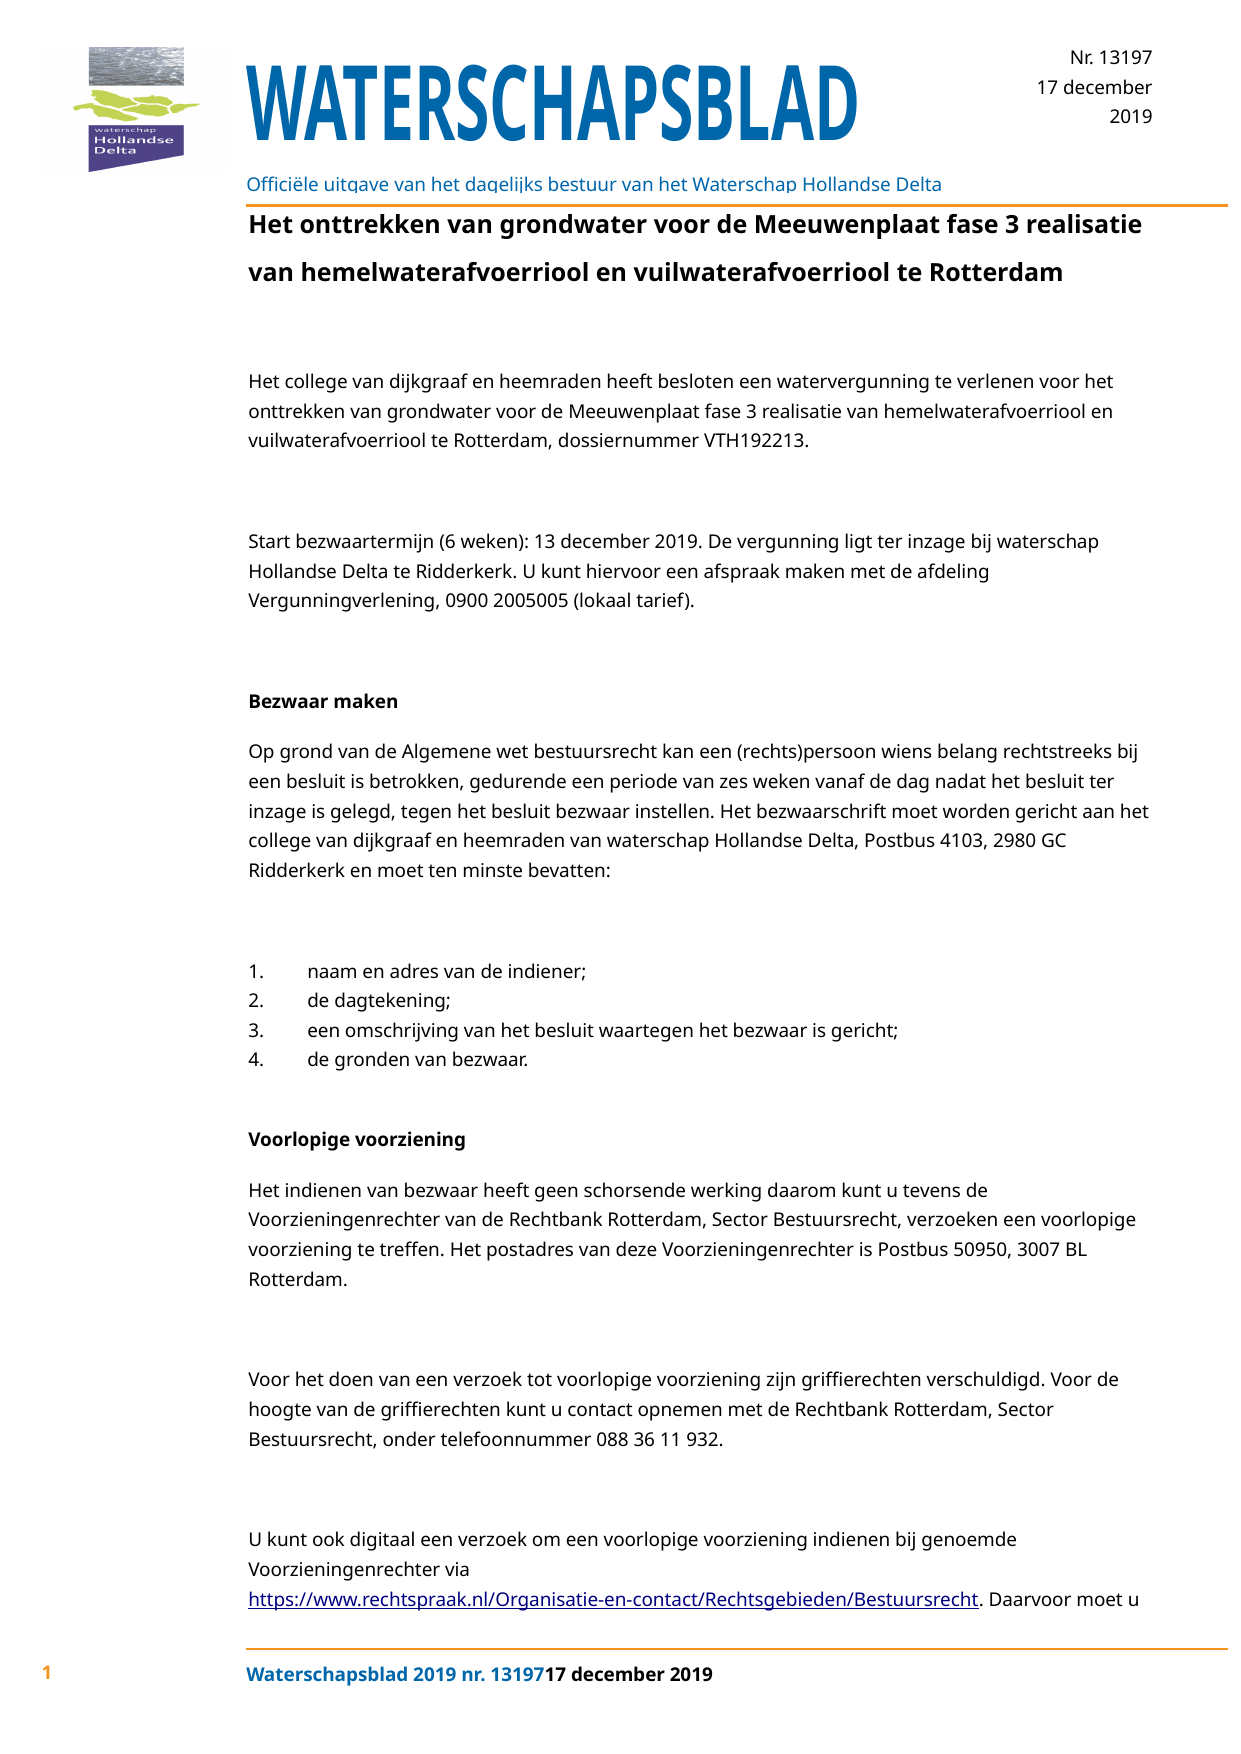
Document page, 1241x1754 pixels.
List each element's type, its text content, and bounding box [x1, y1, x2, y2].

text U kunt ook digitaal een verzoek om een voorlopige voorziening indienen bij genoemde Voorzieningenrechter via https://www.rechtspraak.nl/Organisatie-en-contact/Rechtsgebieden/Bestuursrecht. Daarvoor moet u [248, 1527, 1152, 1612]
text Het college van dijkgraaf en heemraden heeft besloten een watervergunning te verlenen voor het onttrekken van grondwater voor de Meeuwenplaat fase 3 realisatie van hemelwaterafvoerriool en vuilwaterafvoerriool te Rotterdam, dossiernummer VTH192213. [248, 368, 1152, 453]
list een omschrijving van het besluit waartegen het bezwaar is gericht; [248, 1017, 1152, 1043]
text Het onttrekken van grondwater voor de Meeuwenplaat fase 3 realisatie van hemelwaterafvoerriool en vuilwaterafvoerriool te Rotterdam [248, 207, 1152, 288]
text Voor het doen van een verzoek tot voorlopige voorziening zijn griffierechten verschuldigd. Voor de hoogte van de griffierechten kunt u contact opnemen met de Rechtbank Rotterdam, Sector Bestuursrecht, onder telefoonnummer 088 36 11 932. [248, 1367, 1152, 1452]
text Voorlopige voorziening [248, 1127, 1152, 1152]
picture [41, 47, 231, 172]
text Bezwaar maken [248, 688, 1152, 714]
text Start bezwaartermijn (6 weken): 13 december 2019. De vergunning ligt ter inzage bij waterschap Hollandse Delta te Ridderkerk. U kunt hiervoor een afspraak maken met de afdeling Vergunningverlening, 0900 2005005 (lokaal tarief). [248, 528, 1152, 613]
list de gronden van bezwaar. [248, 1047, 1152, 1072]
list de dagtekening; [248, 987, 1152, 1013]
text Op grond van de Algemene wet bestuursrecht kan een (rechts)persoon wiens belang rechtstreeks bij een besluit is betrokken, gedurende een periode van zes weken vanaf de dag nadat het besluit ter inzage is gelegd, tegen het besluit bezwaar instellen. Het bezwaarschrift moet worden gericht aan het college van dijkgraaf en heemraden van waterschap Hollandse Delta, Postbus 4103, 2980 GC Ridderkerk en moet ten minste bevatten: [248, 739, 1152, 883]
text Het indienen van bezwaar heeft geen schorsende werking daarom kunt u tevens de Voorzieningenrechter van de Rechtbank Rotterdam, Sector Bestuursrecht, verzoeken een voorlopige voorziening te treffen. Het postadres van deze Voorzieningenrechter is Postbus 50950, 3007 BL Rotterdam. [248, 1177, 1152, 1292]
list naam en adres van de indiener; [248, 958, 1152, 984]
